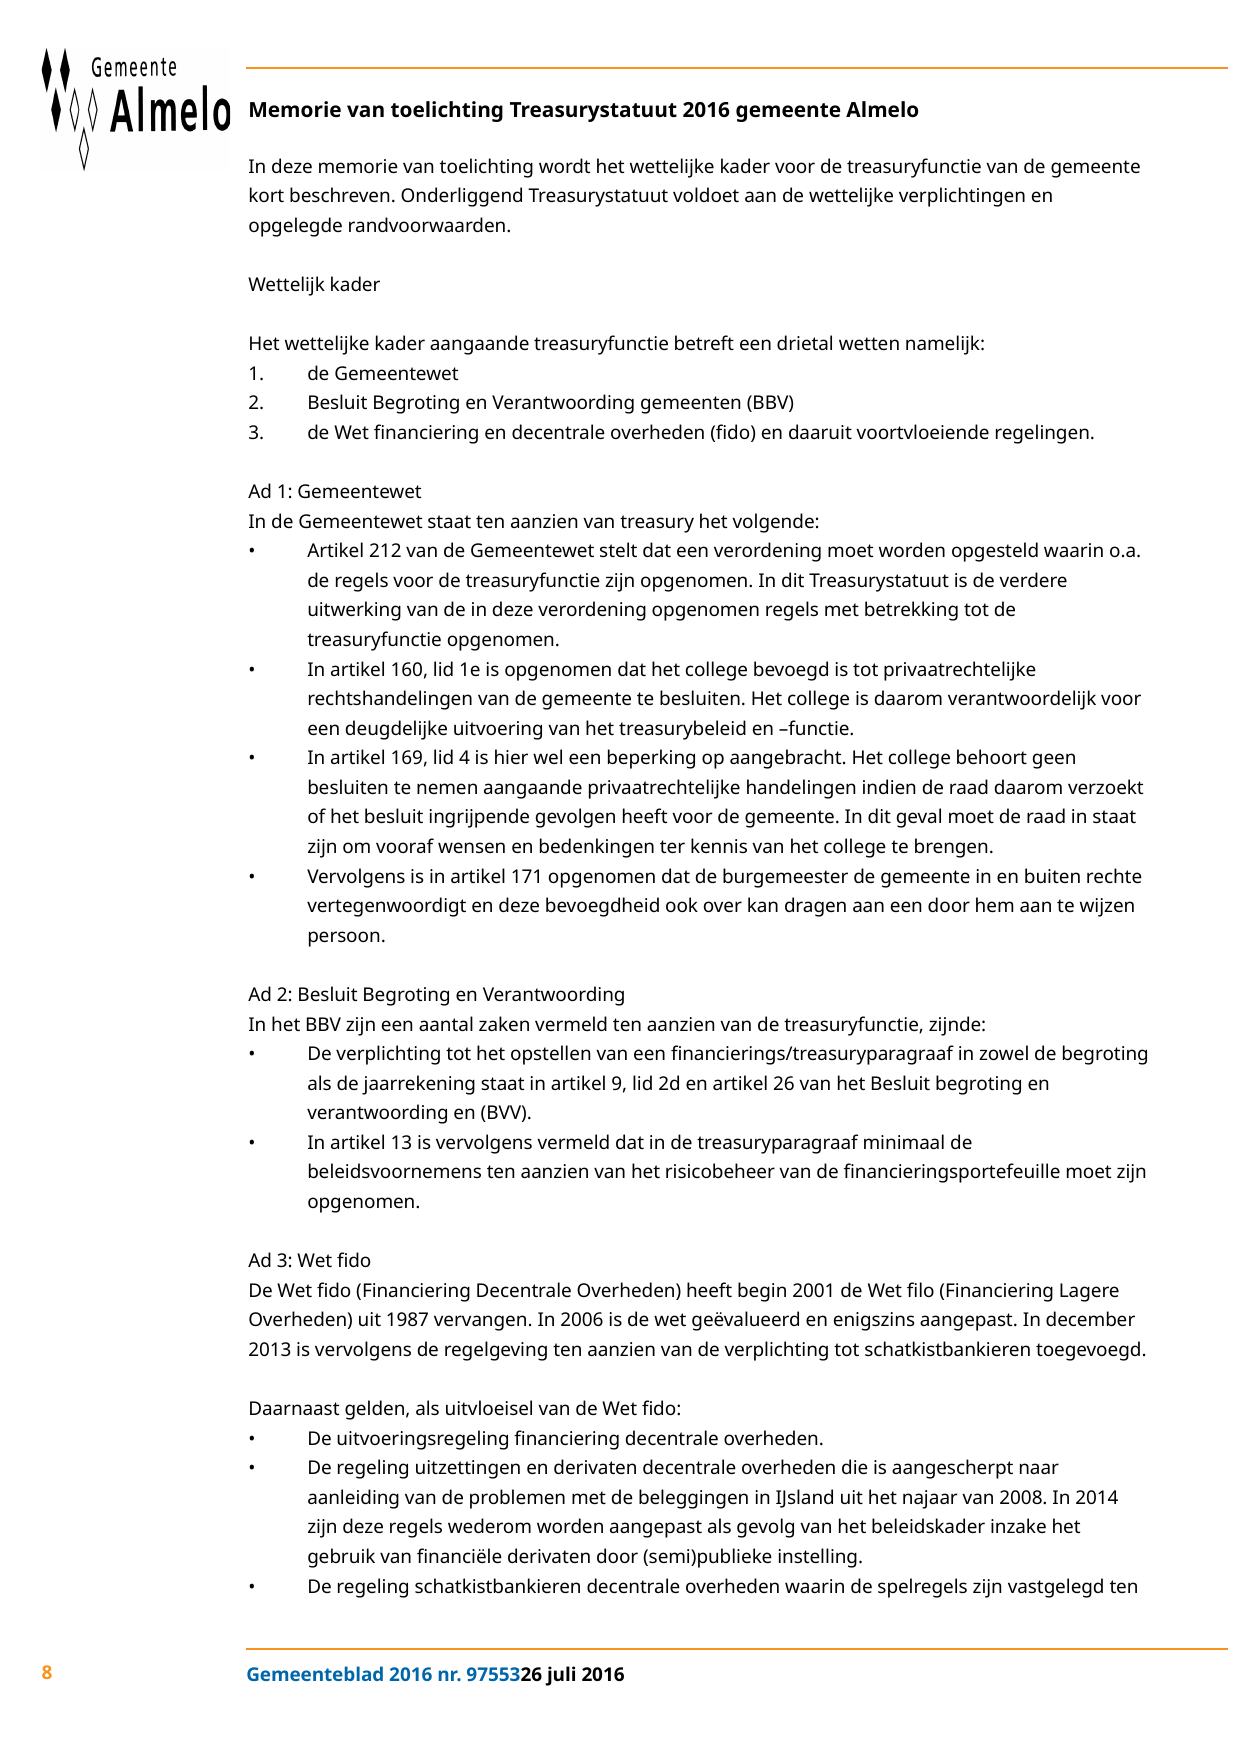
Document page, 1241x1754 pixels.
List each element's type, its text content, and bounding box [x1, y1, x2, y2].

list In artikel 169, lid 4 is hier wel een beperking op aangebracht. Het college behoort geen besluiten te nemen aangaande privaatrechtelijke handelingen indien de raad daarom verzoekt of het besluit ingrijpende gevolgen heeft voor de gemeente. In dit geval moet de raad in staat zijn om vooraf wensen en bedenkingen ter kennis van het college te brengen. [248, 744, 1152, 859]
text Wettelijk kader [248, 271, 1152, 297]
list Artikel 212 van de Gemeentewet stelt dat een verordening moet worden opgesteld waarin o.a. de regels voor de treasuryfunctie zijn opgenomen. In dit Treasurystatuut is de verdere uitwerking van de in deze verordening opgenomen regels met betrekking tot de treasuryfunctie opgenomen. [248, 537, 1152, 652]
text Het wettelijke kader aangaande treasuryfunctie betreft een drietal wetten namelijk: [248, 330, 1152, 356]
list De regeling schatkistbankieren decentrale overheden waarin de spelregels zijn vastgelegd ten [248, 1573, 1152, 1599]
text De Wet fido (Financiering Decentrale Overheden) heeft begin 2001 de Wet filo (Financiering Lagere Overheden) uit 1987 vervangen. In 2006 is de wet geëvalueerd en enigszins aangepast. In december 2013 is vervolgens de regelgeving ten aanzien van de verplichting tot schatkistbankieren toegevoegd. [248, 1277, 1152, 1362]
list In artikel 160, lid 1e is opgenomen dat het college bevoegd is tot privaatrechtelijke rechtshandelingen van de gemeente te besluiten. Het college is daarom verantwoordelijk voor een deugdelijke uitvoering van het treasurybeleid en –functie. [248, 656, 1152, 741]
picture [41, 47, 231, 172]
list Besluit Begroting en Verantwoording gemeenten (BBV) [248, 389, 1152, 415]
text Ad 3: Wet fido [248, 1247, 1152, 1273]
text Ad 2: Besluit Begroting en Verantwoording [248, 981, 1152, 1007]
text Ad 1: Gemeentewet [248, 478, 1152, 504]
list De verplichting tot het opstellen van een financierings/treasuryparagraaf in zowel de begroting als de jaarrekening staat in artikel 9, lid 2d en artikel 26 van het Besluit begroting en verantwoording en (BVV). [248, 1040, 1152, 1125]
list De uitvoeringsregeling financiering decentrale overheden. [248, 1425, 1152, 1451]
list Vervolgens is in artikel 171 opgenomen dat de burgemeester de gemeente in en buiten rechte vertegenwoordigt en deze bevoegdheid ook over kan dragen aan een door hem aan te wijzen persoon. [248, 863, 1152, 948]
list de Gemeentewet [248, 360, 1152, 386]
text In de Gemeentewet staat ten aanzien van treasury het volgende: [248, 508, 1152, 534]
list de Wet financiering en decentrale overheden (fido) en daaruit voortvloeiende regelingen. [248, 419, 1152, 445]
text In het BBV zijn een aantal zaken vermeld ten aanzien van de treasuryfunctie, zijnde: [248, 1011, 1152, 1037]
text Memorie van toelichting Treasurystatuut 2016 gemeente Almelo [248, 95, 1152, 123]
text Daarnaast gelden, als uitvloeisel van de Wet fido: [248, 1395, 1152, 1421]
list De regeling uitzettingen en derivaten decentrale overheden die is aangescherpt naar aanleiding van de problemen met de beleggingen in IJsland uit het najaar van 2008. In 2014 zijn deze regels wederom worden aangepast als gevolg van het beleidskader inzake het gebruik van financiële derivaten door (semi)publieke instelling. [248, 1454, 1152, 1569]
text In deze memorie van toelichting wordt het wettelijke kader voor de treasuryfunctie van de gemeente kort beschreven. Onderliggend Treasurystatuut voldoet aan de wettelijke verplichtingen en opgelegde randvoorwaarden. [248, 153, 1152, 238]
list In artikel 13 is vervolgens vermeld dat in de treasuryparagraaf minimaal de beleidsvoornemens ten aanzien van het risicobeheer van de financieringsportefeuille moet zijn opgenomen. [248, 1129, 1152, 1214]
